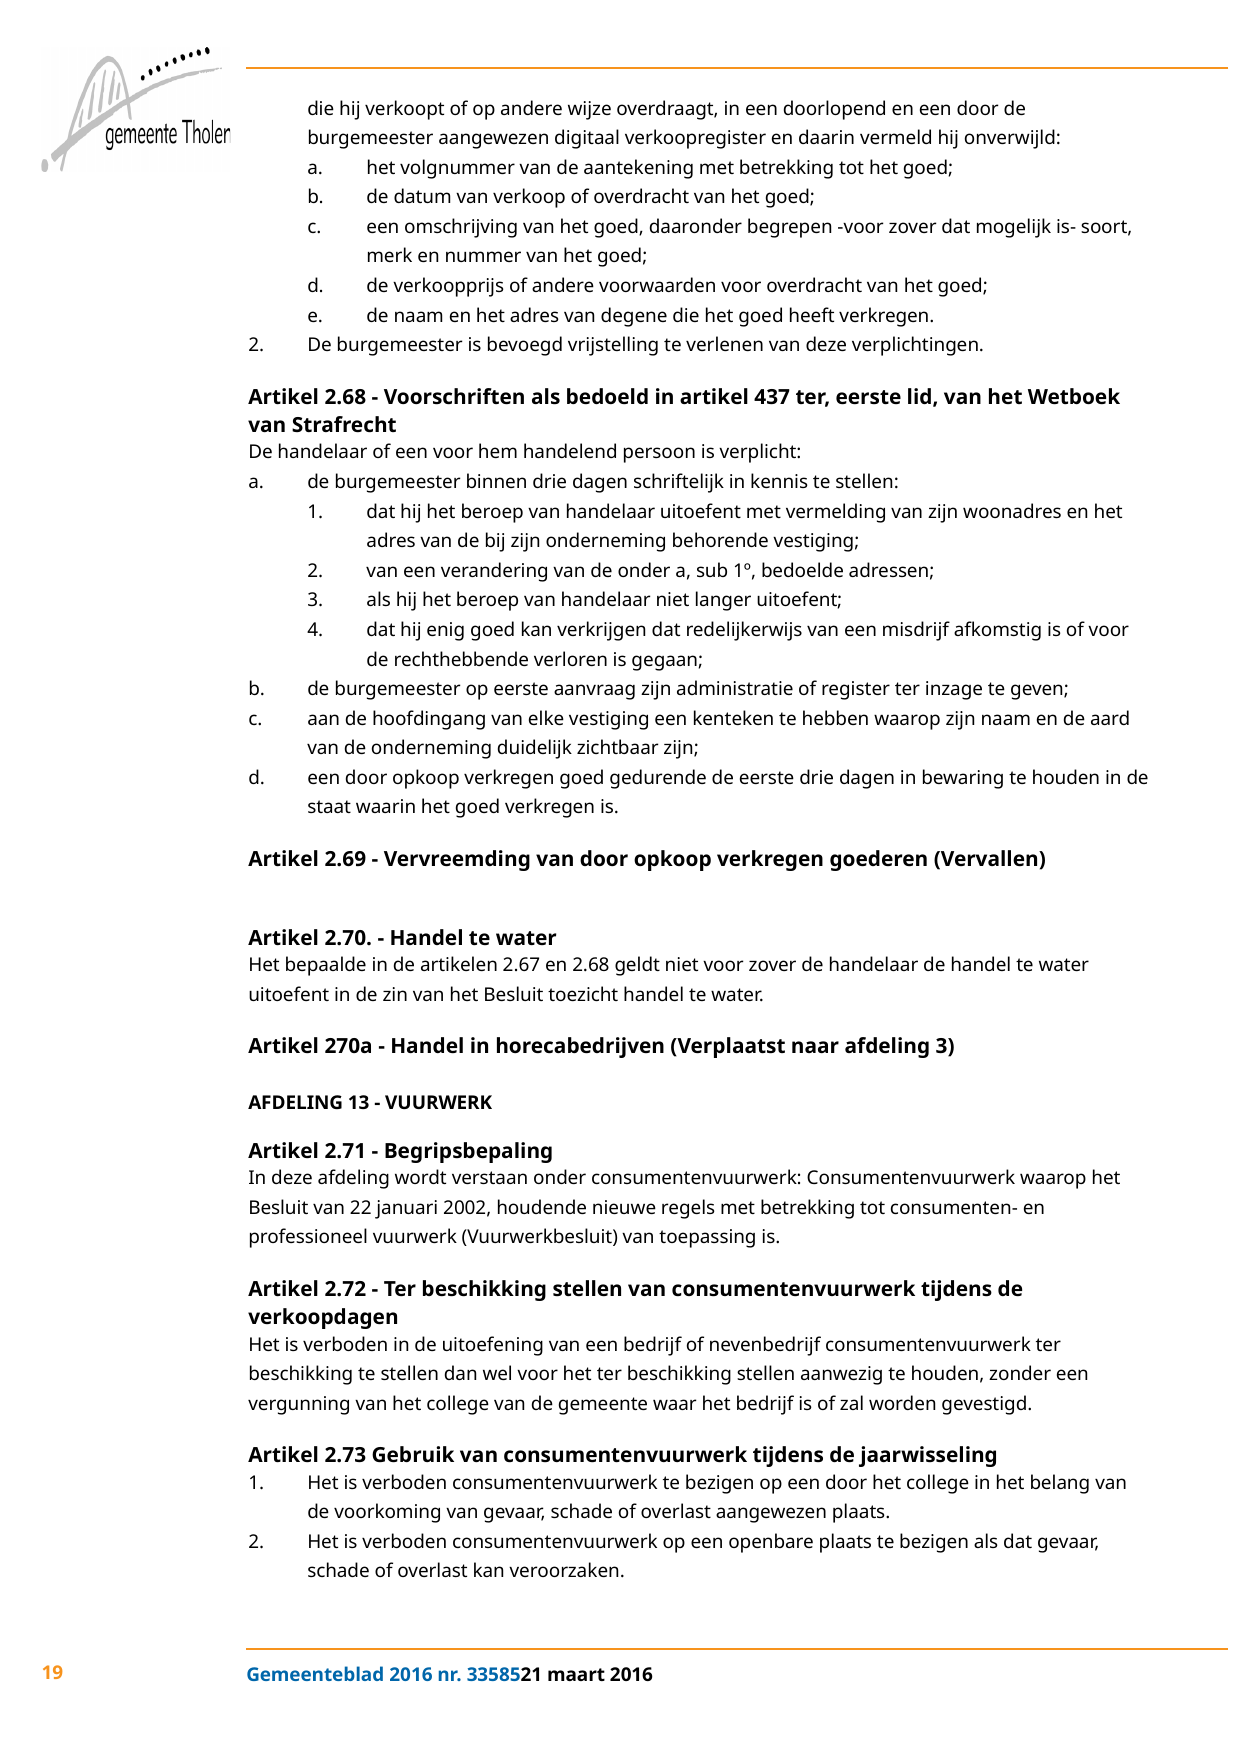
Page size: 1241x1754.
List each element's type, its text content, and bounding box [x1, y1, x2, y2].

list het volgnummer van de aantekening met betrekking tot het goed; [307, 154, 1152, 180]
list een door opkoop verkregen goed gedurende de eerste drie dagen in bewaring te houden in de staat waarin het goed verkregen is. [248, 764, 1152, 819]
text AFDELING 13 - VUURWERK [248, 1089, 1152, 1115]
text In deze afdeling wordt verstaan onder consumentenvuurwerk: Consumentenvuurwerk waarop het Besluit van 22 januari 2002, houdende nieuwe regels met betrekking tot consumenten- en professioneel vuurwerk (Vuurwerkbesluit) van toepassing is. [248, 1164, 1152, 1249]
text Het bepaalde in de artikelen 2.67 en 2.68 geldt niet voor zover de handelaar de handel te water uitoefent in de zin van het Besluit toezicht handel te water. [248, 951, 1152, 1007]
text Artikel 2.73 Gebruik van consumentenvuurwerk tijdens de jaarwisseling [248, 1441, 1152, 1469]
text Artikel 270a - Handel in horecabedrijven (Verplaatst naar afdeling 3) [248, 1031, 1152, 1060]
picture [41, 47, 231, 172]
list dat hij het beroep van handelaar uitoefent met vermelding van zijn woonadres en het adres van de bij zijn onderneming behorende vestiging; [307, 498, 1152, 553]
list de burgemeester binnen drie dagen schriftelijk in kennis te stellen: [248, 468, 1152, 494]
text De handelaar of een voor hem handelend persoon is verplicht: [248, 439, 1152, 464]
text Artikel 2.71 - Begripsbepaling [248, 1136, 1152, 1164]
list de verkoopprijs of andere voorwaarden voor overdracht van het goed; [307, 272, 1152, 298]
list die hij verkoopt of op andere wijze overdraagt, in een doorlopend en een door de burgemeester aangewezen digitaal verkoopregister en daarin vermeld hij onverwijld: [248, 95, 1152, 150]
text Artikel 2.68 - Voorschriften als bedoeld in artikel 437 ter, eerste lid, van het Wetboek van Strafrecht [248, 382, 1152, 439]
list De burgemeester is bevoegd vrijstelling te verlenen van deze verplichtingen. [248, 331, 1152, 357]
text Artikel 2.70. - Handel te water [248, 923, 1152, 951]
list van een verandering van de onder a, sub 1º, bedoelde adressen; [307, 557, 1152, 583]
list de datum van verkoop of overdracht van het goed; [307, 183, 1152, 209]
list Het is verboden consumentenvuurwerk te bezigen op een door het college in het belang van de voorkoming van gevaar, schade of overlast aangewezen plaats. [248, 1469, 1152, 1524]
list een omschrijving van het goed, daaronder begrepen -voor zover dat mogelijk is- soort, merk en nummer van het goed; [307, 213, 1152, 268]
list als hij het beroep van handelaar niet langer uitoefent; [307, 587, 1152, 612]
list Het is verboden consumentenvuurwerk op een openbare plaats te bezigen als dat gevaar, schade of overlast kan veroorzaken. [248, 1528, 1152, 1583]
text Het is verboden in de uitoefening van een bedrijf of nevenbedrijf consumentenvuurwerk ter beschikking te stellen dan wel voor het ter beschikking stellen aanwezig te houden, zonder een vergunning van het college van de gemeente waar het bedrijf is of zal worden gevestigd. [248, 1331, 1152, 1416]
list de naam en het adres van degene die het goed heeft verkregen. [307, 302, 1152, 328]
list dat hij enig goed kan verkrijgen dat redelijkerwijs van een misdrijf afkomstig is of voor de rechthebbende verloren is gegaan; [307, 616, 1152, 672]
list de burgemeester op eerste aanvraag zijn administratie of register ter inzage te geven; [248, 675, 1152, 701]
text Artikel 2.69 - Vervreemding van door opkoop verkregen goederen (Vervallen) [248, 844, 1152, 873]
list aan de hoofdingang van elke vestiging een kenteken te hebben waarop zijn naam en de aard van de onderneming duidelijk zichtbaar zijn; [248, 705, 1152, 760]
text Artikel 2.72 - Ter beschikking stellen van consumentenvuurwerk tijdens de verkoopdagen [248, 1274, 1152, 1331]
